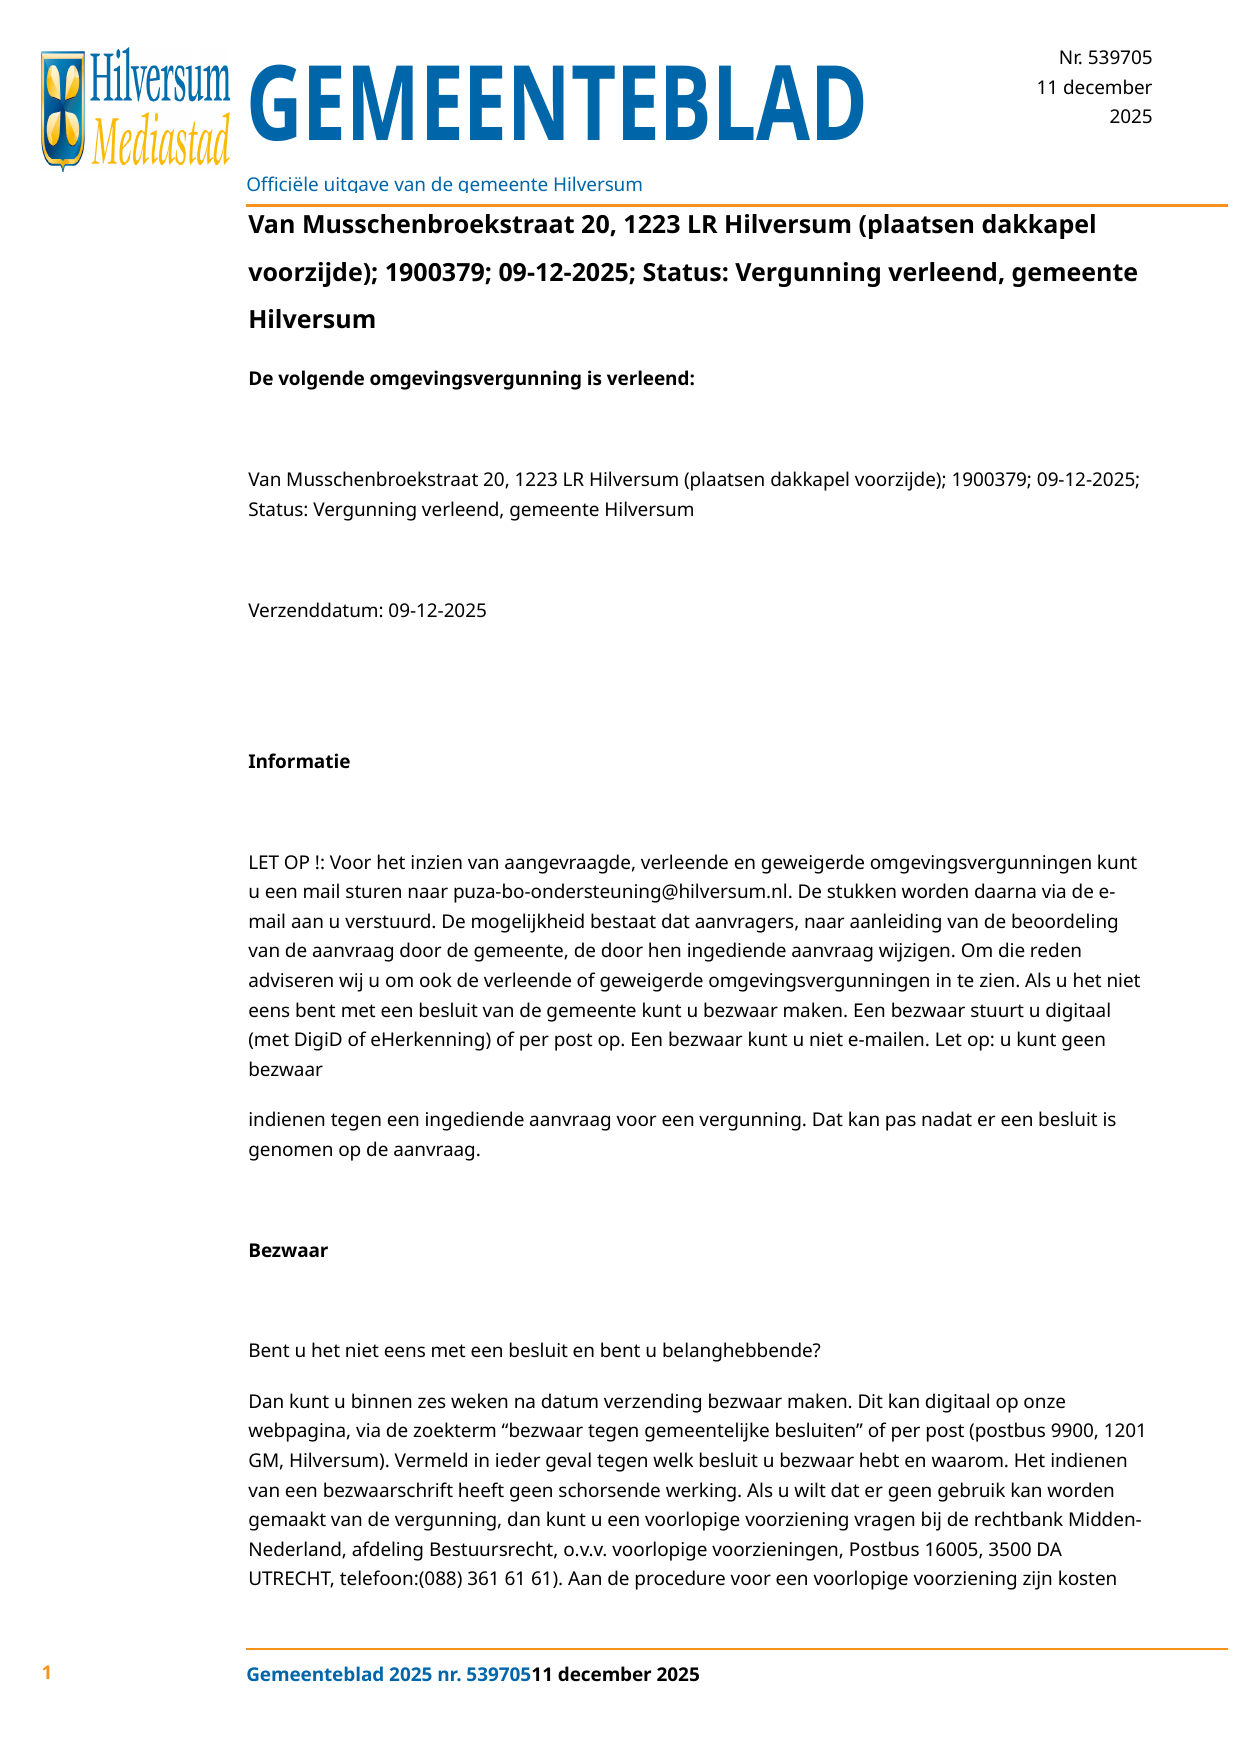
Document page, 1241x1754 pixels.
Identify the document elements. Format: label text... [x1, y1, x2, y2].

text Dan kunt u binnen zes weken na datum verzending bezwaar maken. Dit kan digitaal op onze webpagina, via de zoekterm “bezwaar tegen gemeentelijke besluiten” of per post (postbus 9900, 1201 GM, Hilversum). Vermeld in ieder geval tegen welk besluit u bezwaar hebt en waarom. Het indienen van een bezwaarschrift heeft geen schorsende werking. Als u wilt dat er geen gebruik kan worden gemaakt van de vergunning, dan kunt u een voorlopige voorziening vragen bij de rechtbank Midden-Nederland, afdeling Bestuursrecht, o.v.v. voorlopige voorzieningen, Postbus 16005, 3500 DA UTRECHT, telefoon:(088) 361 61 61). Aan de procedure voor een voorlopige voorziening zijn kosten [248, 1388, 1152, 1591]
picture [41, 47, 231, 172]
text LET OP !: Voor het inzien van aangevraagde, verleende en geweigerde omgevingsvergunningen kunt u een mail sturen naar puza-bo-ondersteuning@hilversum.nl. De stukken worden daarna via de e-mail aan u verstuurd. De mogelijkheid bestaat dat aanvragers, naar aanleiding van de beoordeling van de aanvraag door de gemeente, de door hen ingediende aanvraag wijzigen. Om die reden adviseren wij u om ook de verleende of geweigerde omgevingsvergunningen in te zien. Als u het niet eens bent met een besluit van de gemeente kunt u bezwaar maken. Een bezwaar stuurt u digitaal (met DigiD of eHerkenning) of per post op. Een bezwaar kunt u niet e-mailen. Let op: u kunt geen bezwaar [248, 849, 1152, 1082]
text De volgende omgevingsvergunning is verleend: [248, 366, 1152, 391]
text indienen tegen een ingediende aanvraag voor een vergunning. Dat kan pas nadat er een besluit is genomen op de aanvraag. [248, 1106, 1152, 1162]
text Van Musschenbroekstraat 20, 1223 LR Hilversum (plaatsen dakkapel voorzijde); 1900379; 09-12-2025; Status: Vergunning verleend, gemeente Hilversum [248, 207, 1152, 336]
text Informatie [248, 748, 1152, 774]
text Verzenddatum: 09-12-2025 [248, 597, 1152, 622]
text Van Musschenbroekstraat 20, 1223 LR Hilversum (plaatsen dakkapel voorzijde); 1900379; 09-12-2025; Status: Vergunning verleend, gemeente Hilversum [248, 466, 1152, 522]
text Bezwaar [248, 1237, 1152, 1262]
text Bent u het niet eens met een besluit en bent u belanghebbende? [248, 1338, 1152, 1363]
